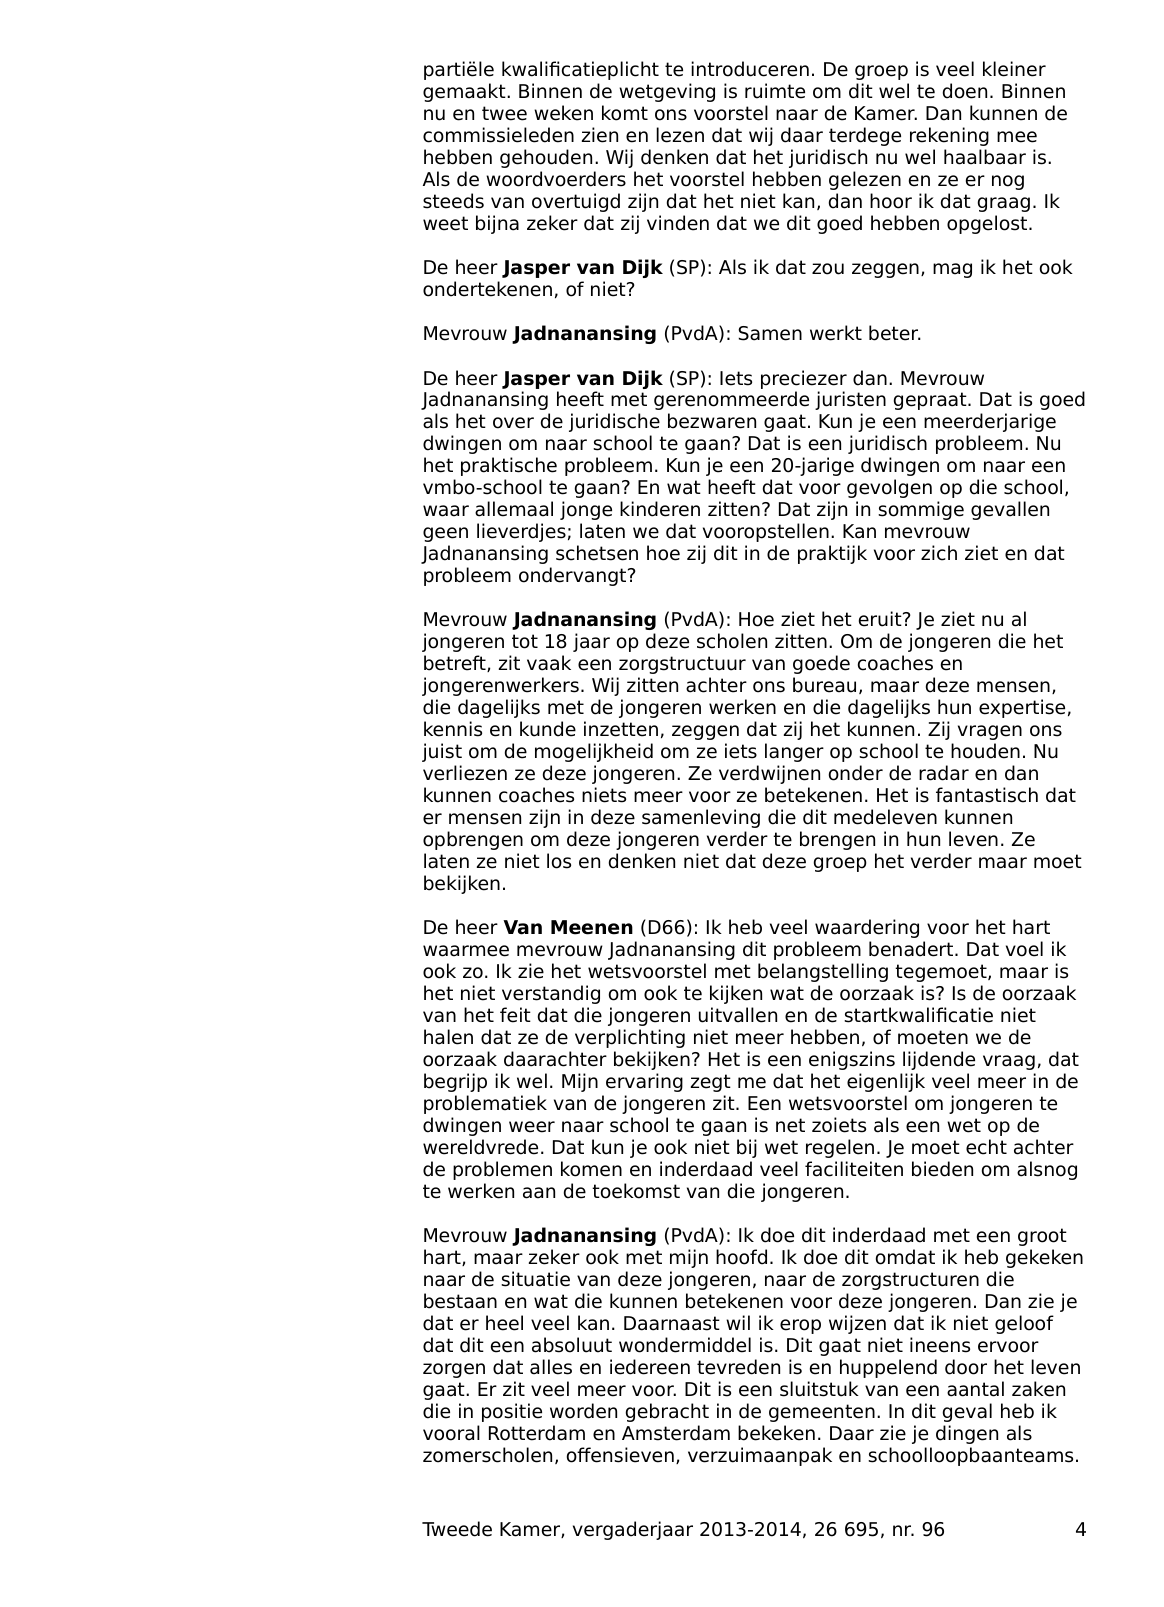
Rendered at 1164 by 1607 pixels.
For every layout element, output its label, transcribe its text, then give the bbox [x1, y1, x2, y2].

text De heer Van Meenen (D66): Ik heb veel waardering voor het hart waarmee mevrouw Jadnanansing dit probleem benadert. Dat voel ik ook zo. Ik zie het wetsvoorstel met belangstelling tegemoet, maar is het niet verstandig om ook te kijken wat de oorzaak is? Is de oorzaak van het feit dat die jongeren uitvallen en de startkwalificatie niet halen dat ze de verplichting niet meer hebben, of moeten we de oorzaak daarachter bekijken? Het is een enigszins lijdende vraag, dat begrijp ik wel. Mijn ervaring zegt me dat het eigenlijk veel meer in de problematiek van de jongeren zit. Een wetsvoorstel om jongeren te dwingen weer naar school te gaan is net zoiets als een wet op de wereldvrede. Dat kun je ook niet bij wet regelen. Je moet echt achter de problemen komen en inderdaad veel faciliteiten bieden om alsnog te werken aan de toekomst van die jongeren. [422, 917, 1087, 1203]
text De heer Jasper van Dijk (SP): Als ik dat zou zeggen, mag ik het ook ondertekenen, of niet? [422, 257, 1087, 301]
text Mevrouw Jadnanansing (PvdA): Ik doe dit inderdaad met een groot hart, maar zeker ook met mijn hoofd. Ik doe dit omdat ik heb gekeken naar de situatie van deze jongeren, naar de zorgstructuren die bestaan en wat die kunnen betekenen voor deze jongeren. Dan zie je dat er heel veel kan. Daarnaast wil ik erop wijzen dat ik niet geloof dat dit een absoluut wondermiddel is. Dit gaat niet ineens ervoor zorgen dat alles en iedereen tevreden is en huppelend door het leven gaat. Er zit veel meer voor. Dit is een sluitstuk van een aantal zaken die in positie worden gebracht in de gemeenten. In dit geval heb ik vooral Rotterdam en Amsterdam bekeken. Daar zie je dingen als zomerscholen, offensieven, verzuimaanpak en schoolloopbaanteams. [422, 1225, 1087, 1467]
text Mevrouw Jadnanansing (PvdA): Samen werkt beter. [422, 323, 1087, 345]
text partiële kwalificatieplicht te introduceren. De groep is veel kleiner gemaakt. Binnen de wetgeving is ruimte om dit wel te doen. Binnen nu en twee weken komt ons voorstel naar de Kamer. Dan kunnen de commissieleden zien en lezen dat wij daar terdege rekening mee hebben gehouden. Wij denken dat het juridisch nu wel haalbaar is. Als de woordvoerders het voorstel hebben gelezen en ze er nog steeds van overtuigd zijn dat het niet kan, dan hoor ik dat graag. Ik weet bijna zeker dat zij vinden dat we dit goed hebben opgelost. [422, 59, 1087, 235]
text De heer Jasper van Dijk (SP): Iets preciezer dan. Mevrouw Jadnanansing heeft met gerenommeerde juristen gepraat. Dat is goed als het over de juridische bezwaren gaat. Kun je een meerderjarige dwingen om naar school te gaan? Dat is een juridisch probleem. Nu het praktische probleem. Kun je een 20-jarige dwingen om naar een vmbo-school te gaan? En wat heeft dat voor gevolgen op die school, waar allemaal jonge kinderen zitten? Dat zijn in sommige gevallen geen lieverdjes; laten we dat vooropstellen. Kan mevrouw Jadnanansing schetsen hoe zij dit in de praktijk voor zich ziet en dat probleem ondervangt? [422, 367, 1087, 587]
text Mevrouw Jadnanansing (PvdA): Hoe ziet het eruit? Je ziet nu al jongeren tot 18 jaar op deze scholen zitten. Om de jongeren die het betreft, zit vaak een zorgstructuur van goede coaches en jongerenwerkers. Wij zitten achter ons bureau, maar deze mensen, die dagelijks met de jongeren werken en die dagelijks hun expertise, kennis en kunde inzetten, zeggen dat zij het kunnen. Zij vragen ons juist om de mogelijkheid om ze iets langer op school te houden. Nu verliezen ze deze jongeren. Ze verdwijnen onder de radar en dan kunnen coaches niets meer voor ze betekenen. Het is fantastisch dat er mensen zijn in deze samenleving die dit medeleven kunnen opbrengen om deze jongeren verder te brengen in hun leven. Ze laten ze niet los en denken niet dat deze groep het verder maar moet bekijken. [422, 609, 1087, 895]
